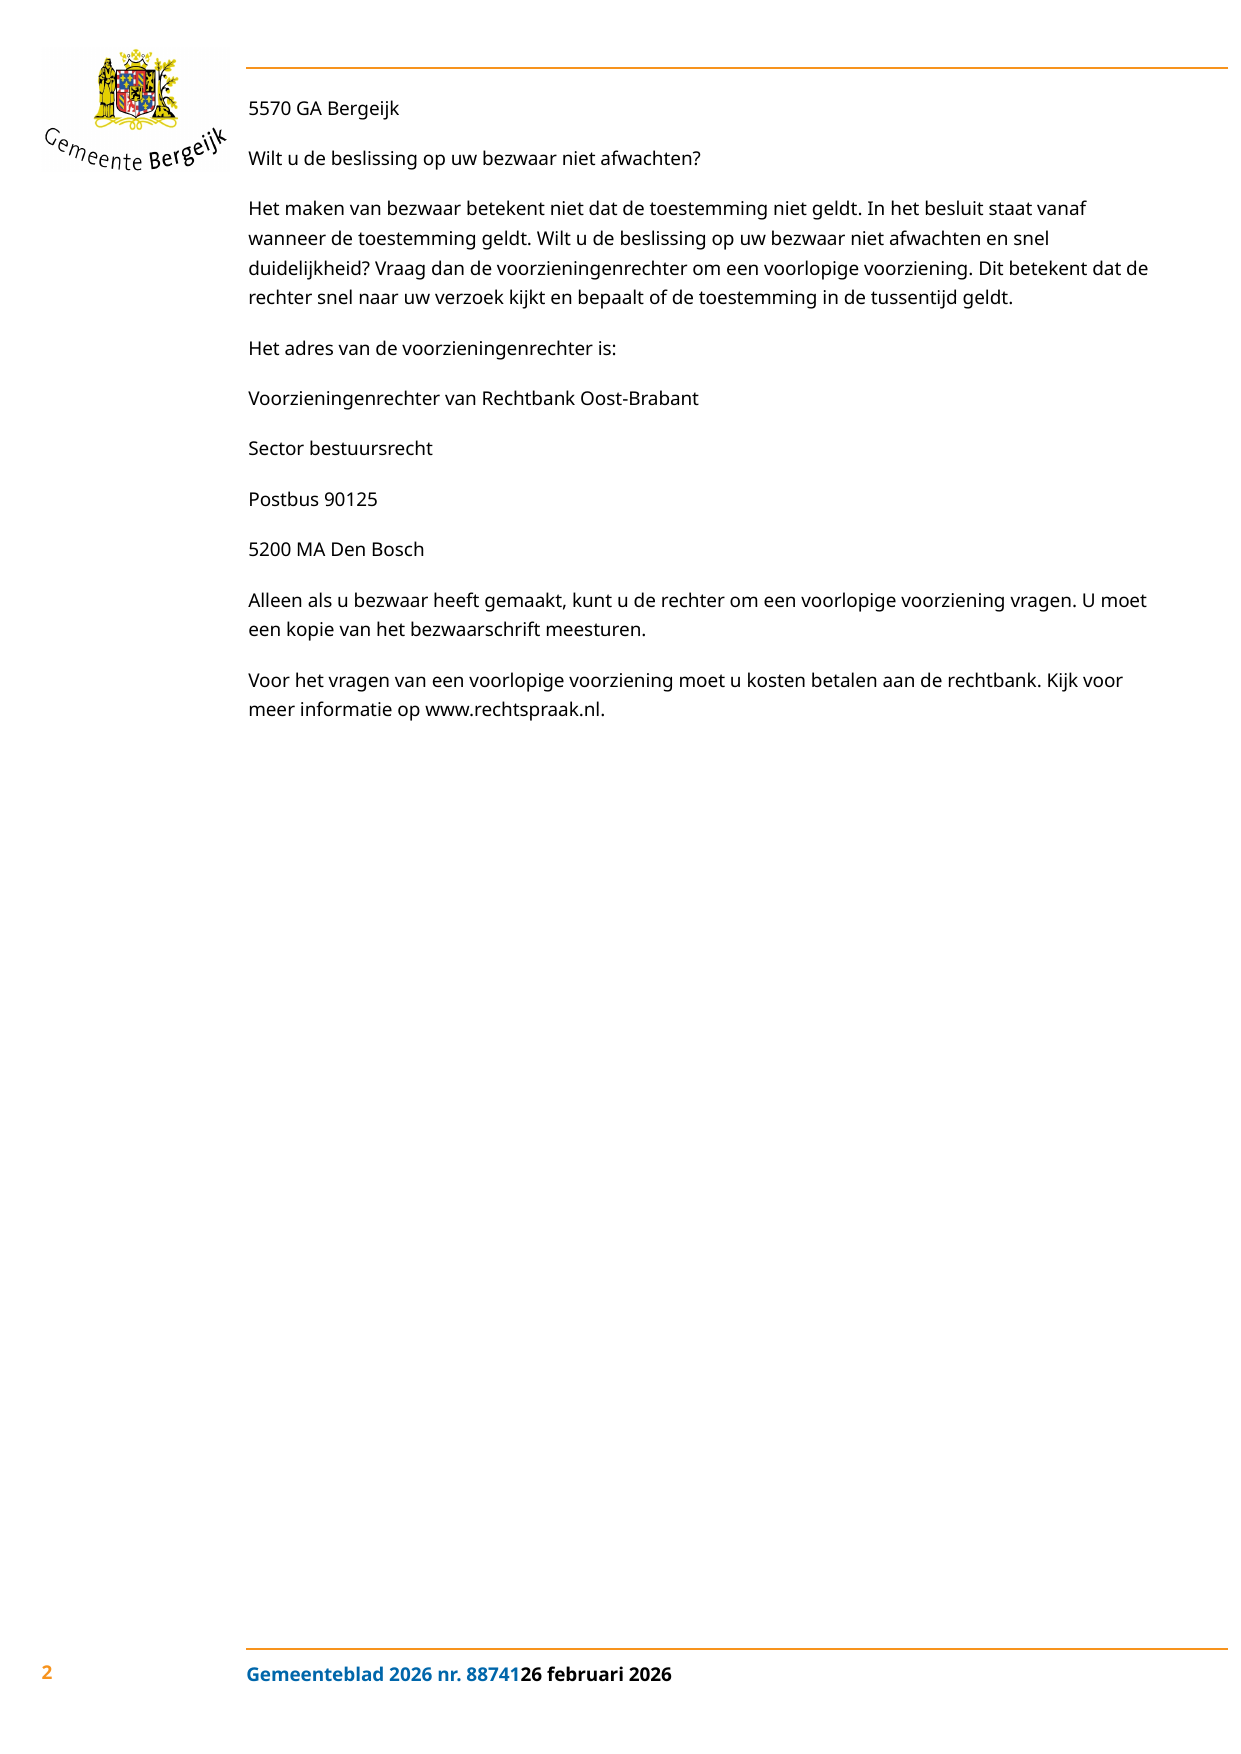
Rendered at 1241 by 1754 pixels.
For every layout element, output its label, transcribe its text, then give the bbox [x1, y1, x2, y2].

text Postbus 90125 [248, 486, 1152, 512]
text Het adres van de voorzieningenrechter is: [248, 335, 1152, 361]
text Voor het vragen van een voorlopige voorziening moet u kosten betalen aan de rechtbank. Kijk voor meer informatie op www.rechtspraak.nl. [248, 667, 1152, 722]
text Sector bestuursrecht [248, 436, 1152, 461]
text 5570 GA Bergeijk [248, 95, 1152, 121]
text Het maken van bezwaar betekent niet dat de toestemming niet geldt. In het besluit staat vanaf wanneer de toestemming geldt. Wilt u de beslissing op uw bezwaar niet afwachten en snel duidelijkheid? Vraag dan de voorzieningenrechter om een voorlopige voorziening. Dit betekent dat de rechter snel naar uw verzoek kijkt en bepaalt of de toestemming in de tussentijd geldt. [248, 196, 1152, 310]
text Alleen als u bezwaar heeft gemaakt, kunt u de rechter om een voorlopige voorziening vragen. U moet een kopie van het bezwaarschrift meesturen. [248, 587, 1152, 642]
text Voorzieningenrechter van Rechtbank Oost-Brabant [248, 385, 1152, 411]
picture [41, 47, 231, 172]
text Wilt u de beslissing op uw bezwaar niet afwachten? [248, 145, 1152, 171]
text 5200 MA Den Bosch [248, 536, 1152, 562]
